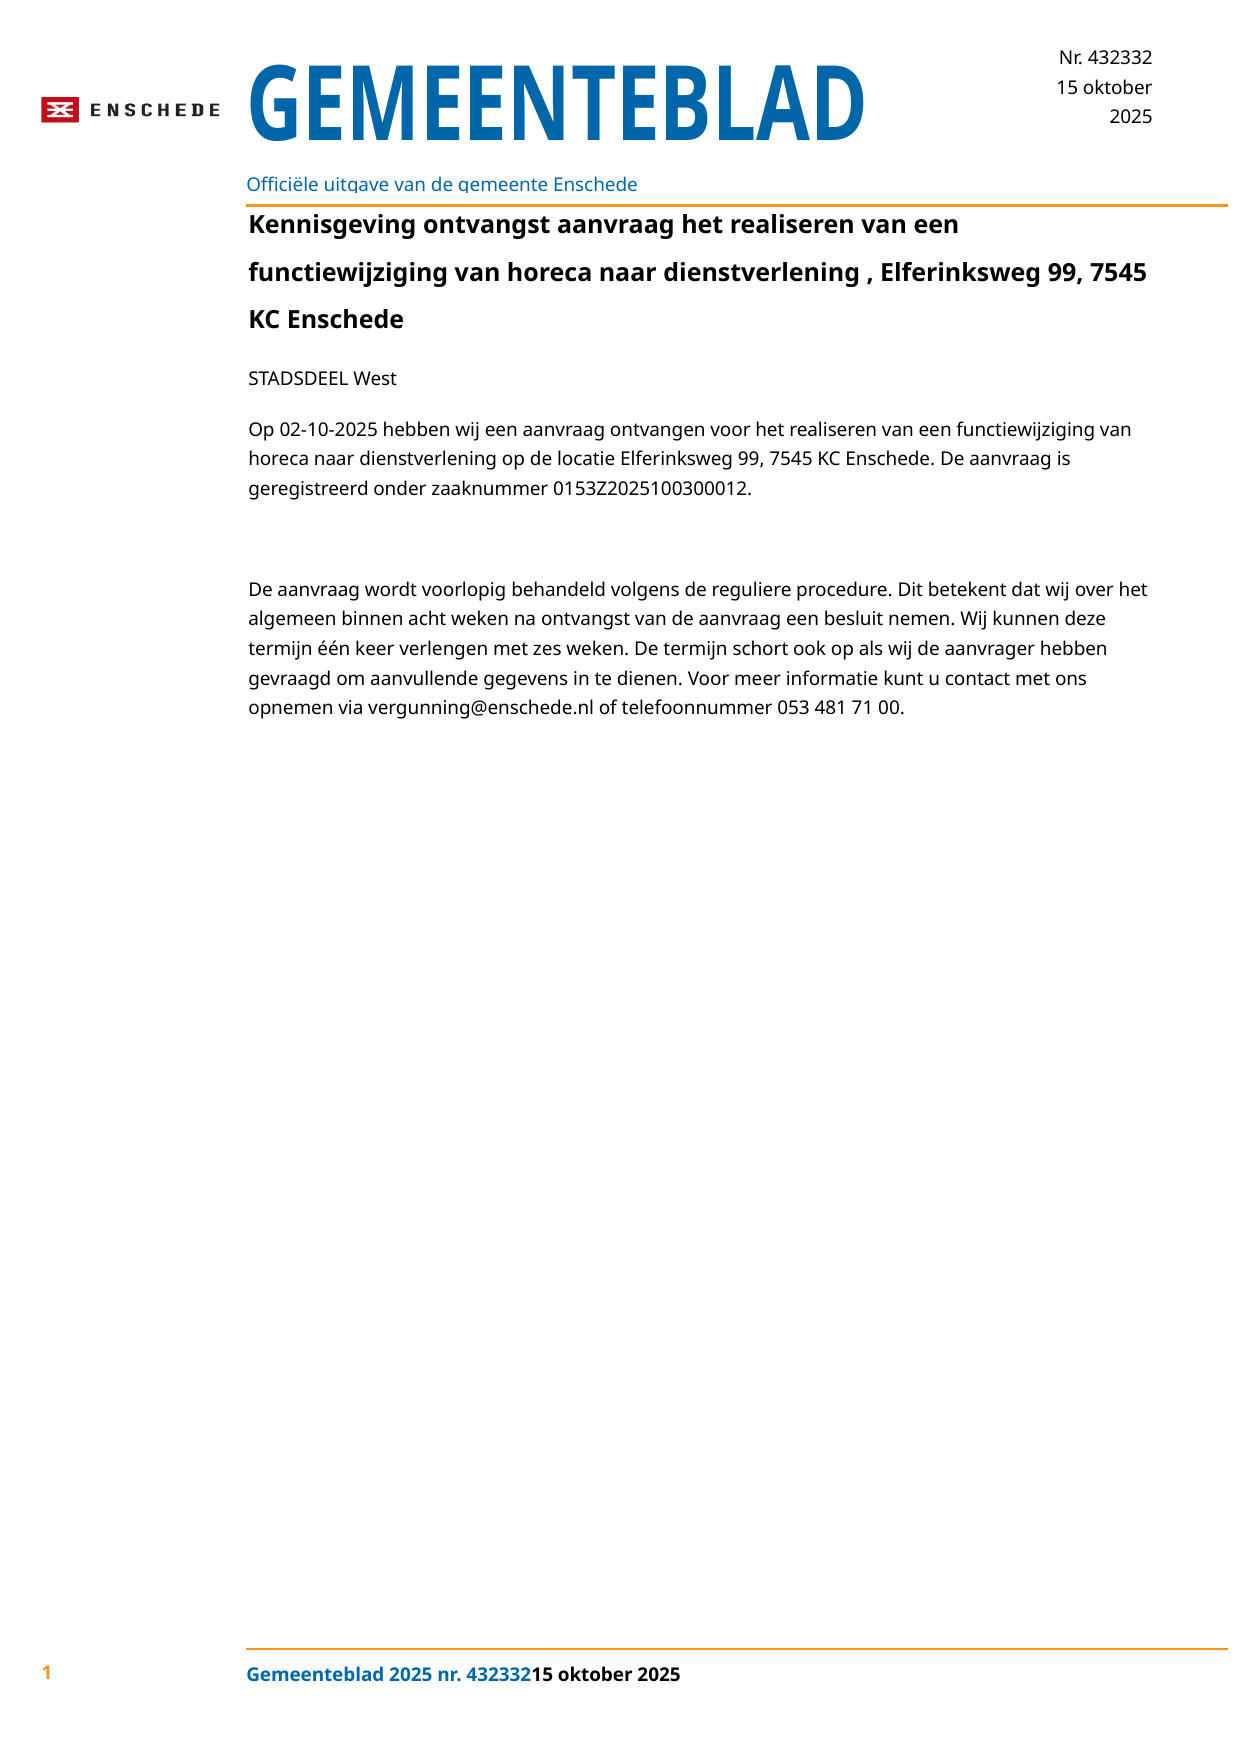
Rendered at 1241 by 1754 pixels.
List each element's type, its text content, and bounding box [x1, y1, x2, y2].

text Op 02-10-2025 hebben wij een aanvraag ontvangen voor het realiseren van een functiewijziging van horeca naar dienstverlening op de locatie Elferinksweg 99, 7545 KC Enschede. De aanvraag is geregistreerd onder zaaknummer 0153Z2025100300012. [248, 416, 1152, 501]
picture [41, 47, 231, 172]
text Kennisgeving ontvangst aanvraag het realiseren van een functiewijziging van horeca naar dienstverlening , Elferinksweg 99, 7545 KC Enschede [248, 207, 1152, 336]
text STADSDEEL West [248, 366, 1152, 391]
text De aanvraag wordt voorlopig behandeld volgens de reguliere procedure. Dit betekent dat wij over het algemeen binnen acht weken na ontvangst van de aanvraag een besluit nemen. Wij kunnen deze termijn één keer verlengen met zes weken. De termijn schort ook op als wij de aanvrager hebben gevraagd om aanvullende gegevens in te dienen. Voor meer informatie kunt u contact met ons opnemen via vergunning@enschede.nl of telefoonnummer 053 481 71 00. [248, 576, 1152, 720]
